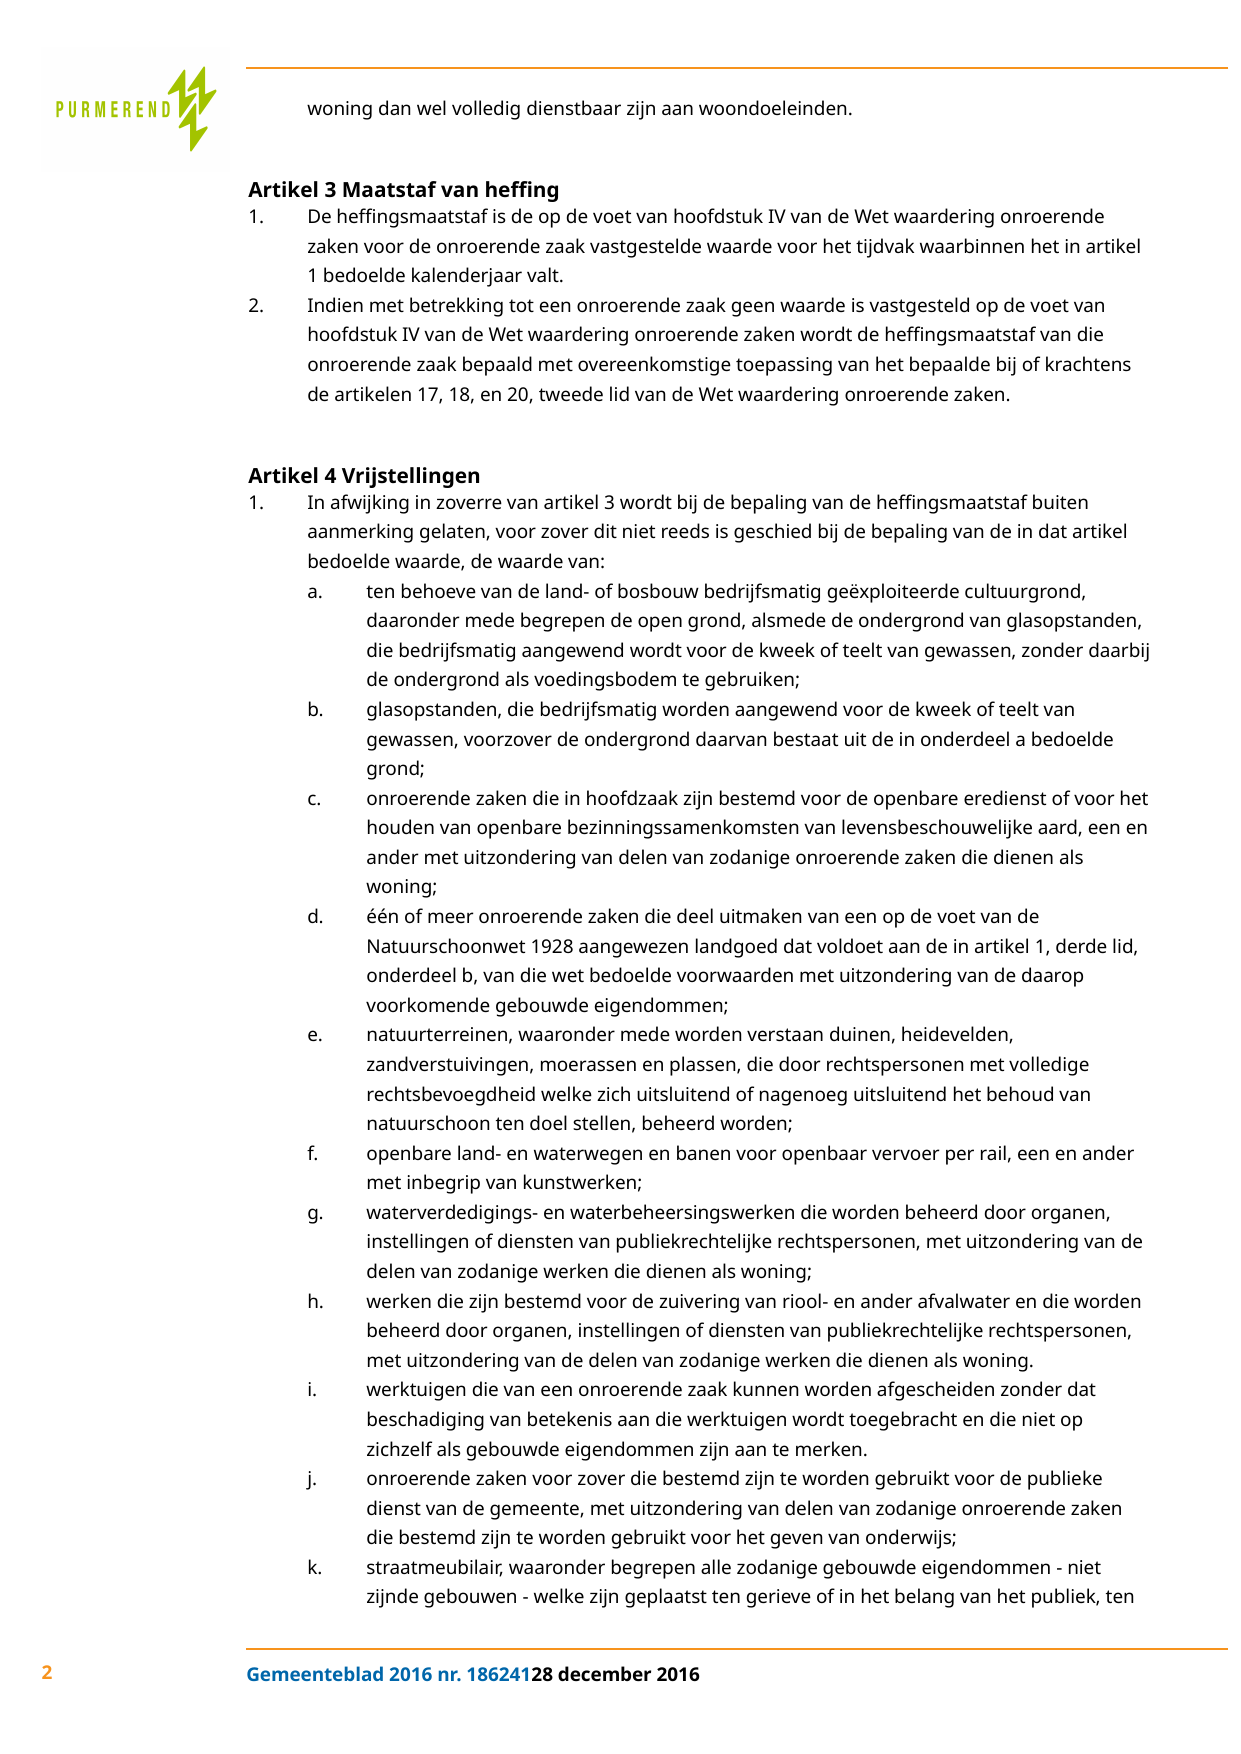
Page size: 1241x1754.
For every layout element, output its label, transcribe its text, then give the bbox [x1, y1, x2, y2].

list onroerende zaken die in hoofdzaak zijn bestemd voor de openbare eredienst of voor het houden van openbare bezinningssamenkomsten van levensbeschouwelijke aard, een en ander met uitzondering van delen van zodanige onroerende zaken die dienen als woning; [307, 785, 1152, 899]
list openbare land- en waterwegen en banen voor openbaar vervoer per rail, een en ander met inbegrip van kunstwerken; [307, 1140, 1152, 1195]
list ten behoeve van de land- of bosbouw bedrijfsmatig geëxploiteerde cultuurgrond, daaronder mede begrepen de open grond, alsmede de ondergrond van glasopstanden, die bedrijfsmatig aangewend wordt voor de kweek of teelt van gewassen, zonder daarbij de ondergrond als voedingsbodem te gebruiken; [307, 578, 1152, 692]
list werken die zijn bestemd voor de zuivering van riool- en ander afvalwater en die worden beheerd door organen, instellingen of diensten van publiekrechtelijke rechtspersonen, met uitzondering van de delen van zodanige werken die dienen als woning. [307, 1288, 1152, 1373]
list woning dan wel volledig dienstbaar zijn aan woondoeleinden. [248, 95, 1152, 121]
list straatmeubilair, waaronder begrepen alle zodanige gebouwde eigendommen - niet zijnde gebouwen - welke zijn geplaatst ten gerieve of in het belang van het publiek, ten [307, 1554, 1152, 1609]
list De heffingsmaatstaf is de op de voet van hoofdstuk IV van de Wet waardering onroerende zaken voor de onroerende zaak vastgestelde waarde voor het tijdvak waarbinnen het in artikel 1 bedoelde kalenderjaar valt. [248, 203, 1152, 288]
text Artikel 4 Vrijstellingen [248, 461, 1152, 489]
list glasopstanden, die bedrijfsmatig worden aangewend voor de kweek of teelt van gewassen, voorzover de ondergrond daarvan bestaat uit de in onderdeel a bedoelde grond; [307, 696, 1152, 781]
list onroerende zaken voor zover die bestemd zijn te worden gebruikt voor de publieke dienst van de gemeente, met uitzondering van delen van zodanige onroerende zaken die bestemd zijn te worden gebruikt voor het geven van onderwijs; [307, 1465, 1152, 1550]
list werktuigen die van een onroerende zaak kunnen worden afgescheiden zonder dat beschadiging van betekenis aan die werktuigen wordt toegebracht en die niet op zichzelf als gebouwde eigendommen zijn aan te merken. [307, 1377, 1152, 1462]
list natuurterreinen, waaronder mede worden verstaan duinen, heidevelden, zandverstuivingen, moerassen en plassen, die door rechtspersonen met volledige rechtsbevoegdheid welke zich uitsluitend of nagenoeg uitsluitend het behoud van natuurschoon ten doel stellen, beheerd worden; [307, 1022, 1152, 1136]
list waterverdedigings- en waterbeheersingswerken die worden beheerd door organen, instellingen of diensten van publiekrechtelijke rechtspersonen, met uitzondering van de delen van zodanige werken die dienen als woning; [307, 1199, 1152, 1284]
list In afwijking in zoverre van artikel 3 wordt bij de bepaling van de heffingsmaatstaf buiten aanmerking gelaten, voor zover dit niet reeds is geschied bij de bepaling van de in dat artikel bedoelde waarde, de waarde van: [248, 489, 1152, 574]
list Indien met betrekking tot een onroerende zaak geen waarde is vastgesteld op de voet van hoofdstuk IV van de Wet waardering onroerende zaken wordt de heffingsmaatstaf van die onroerende zaak bepaald met overeenkomstige toepassing van het bepaalde bij of krachtens de artikelen 17, 18, en 20, tweede lid van de Wet waardering onroerende zaken. [248, 292, 1152, 406]
picture [41, 47, 231, 172]
text Artikel 3 Maatstaf van heffing [248, 175, 1152, 203]
list één of meer onroerende zaken die deel uitmaken van een op de voet van de Natuurschoonwet 1928 aangewezen landgoed dat voldoet aan de in artikel 1, derde lid, onderdeel b, van die wet bedoelde voorwaarden met uitzondering van de daarop voorkomende gebouwde eigendommen; [307, 903, 1152, 1018]
